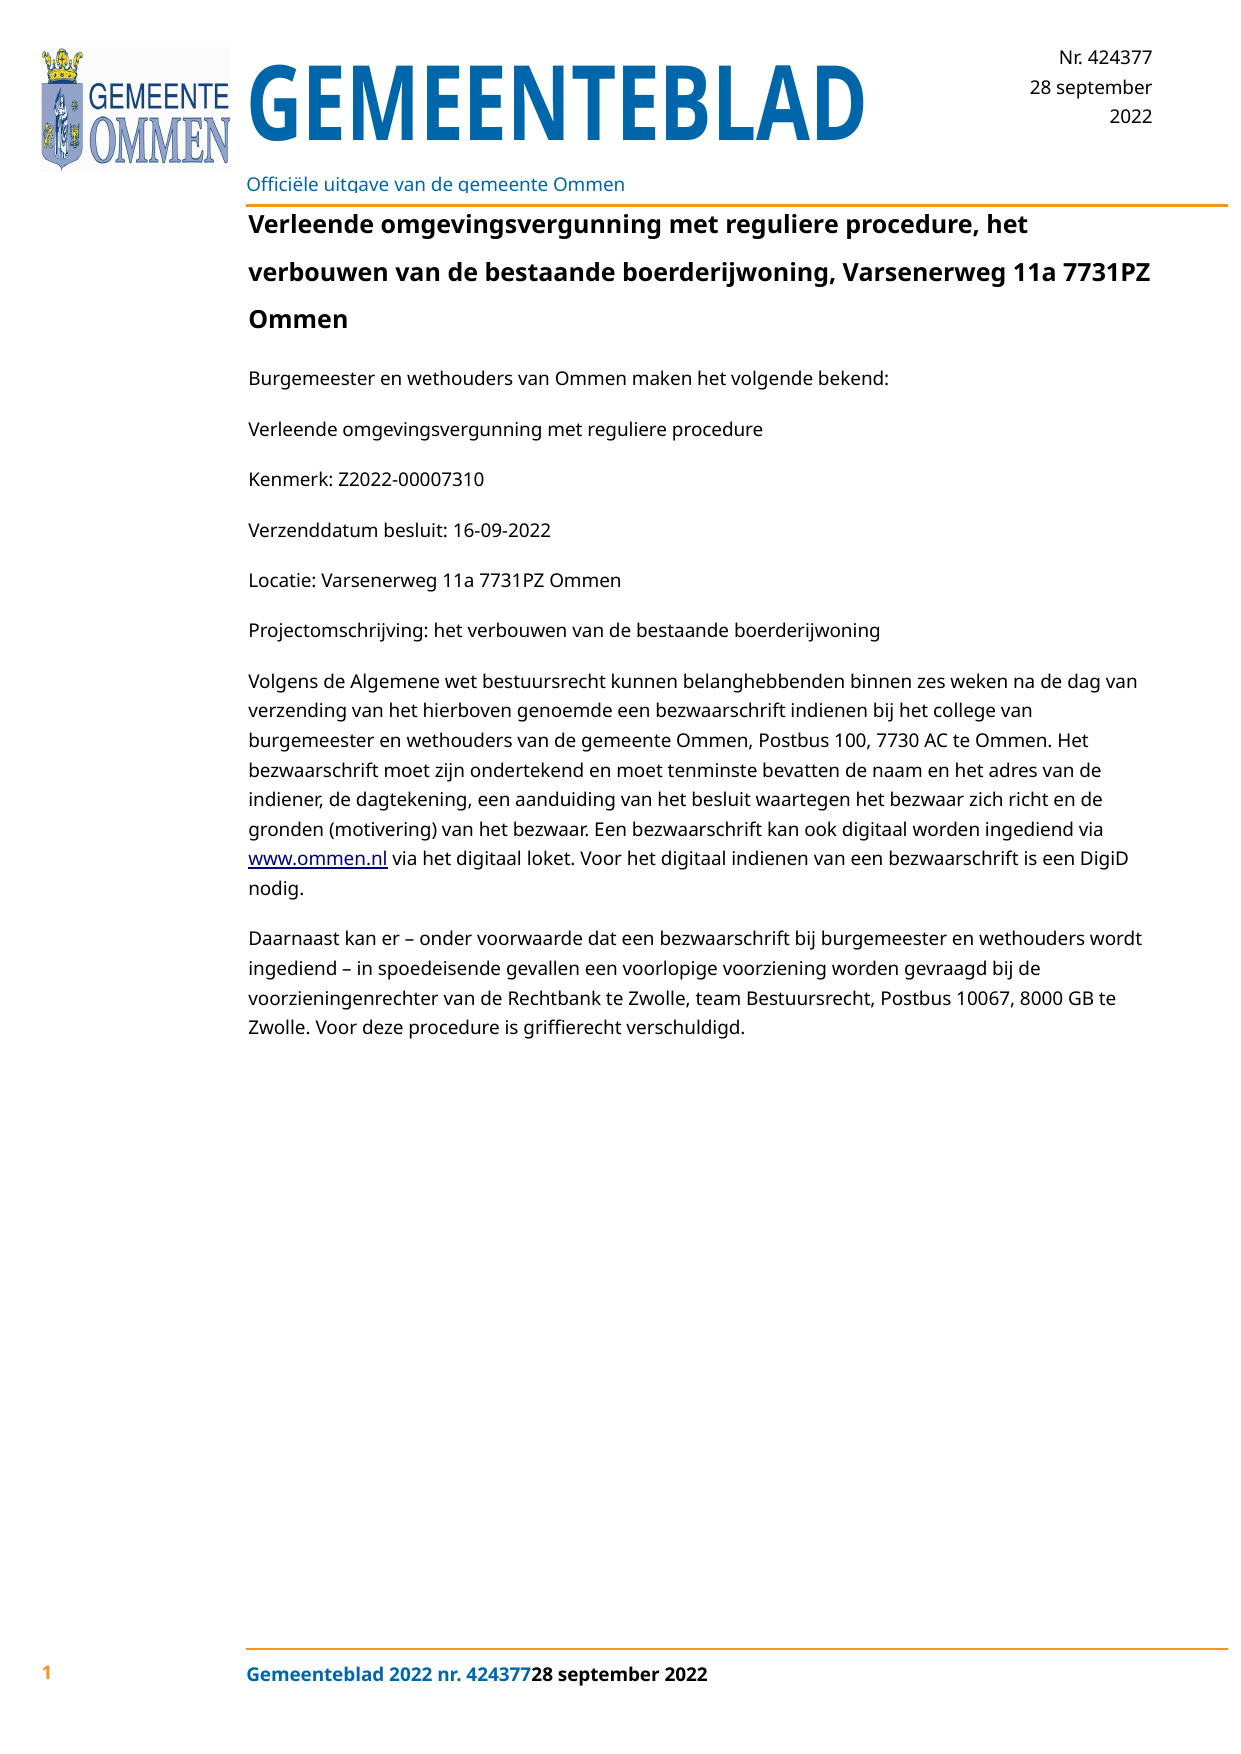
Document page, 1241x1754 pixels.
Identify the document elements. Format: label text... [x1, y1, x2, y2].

text Volgens de Algemene wet bestuursrecht kunnen belanghebbenden binnen zes weken na de dag van verzending van het hierboven genoemde een bezwaarschrift indienen bij het college van burgemeester en wethouders van de gemeente Ommen, Postbus 100, 7730 AC te Ommen. Het bezwaarschrift moet zijn ondertekend en moet tenminste bevatten de naam en het adres van de indiener, de dagtekening, een aanduiding van het besluit waartegen het bezwaar zich richt en de gronden (motivering) van het bezwaar. Een bezwaarschrift kan ook digitaal worden ingediend via www.ommen.nl via het digitaal loket. Voor het digitaal indienen van een bezwaarschrift is een DigiD nodig. [248, 668, 1152, 901]
text Locatie: Varsenerweg 11a 7731PZ Ommen [248, 567, 1152, 593]
text Verzenddatum besluit: 16-09-2022 [248, 517, 1152, 542]
text Projectomschrijving: het verbouwen van de bestaande boerderijwoning [248, 618, 1152, 643]
text Kenmerk: Z2022-00007310 [248, 466, 1152, 492]
text Verleende omgevingsvergunning met reguliere procedure, het verbouwen van de bestaande boerderijwoning, Varsenerweg 11a 7731PZ Ommen [248, 207, 1152, 336]
text Burgemeester en wethouders van Ommen maken het volgende bekend: [248, 366, 1152, 391]
text Daarnaast kan er – onder voorwaarde dat een bezwaarschrift bij burgemeester en wethouders wordt ingediend – in spoedeisende gevallen een voorlopige voorziening worden gevraagd bij de voorzieningenrechter van de Rechtbank te Zwolle, team Bestuursrecht, Postbus 10067, 8000 GB te Zwolle. Voor deze procedure is griffierecht verschuldigd. [248, 926, 1152, 1040]
text Verleende omgevingsvergunning met reguliere procedure [248, 416, 1152, 442]
picture [41, 47, 231, 172]
